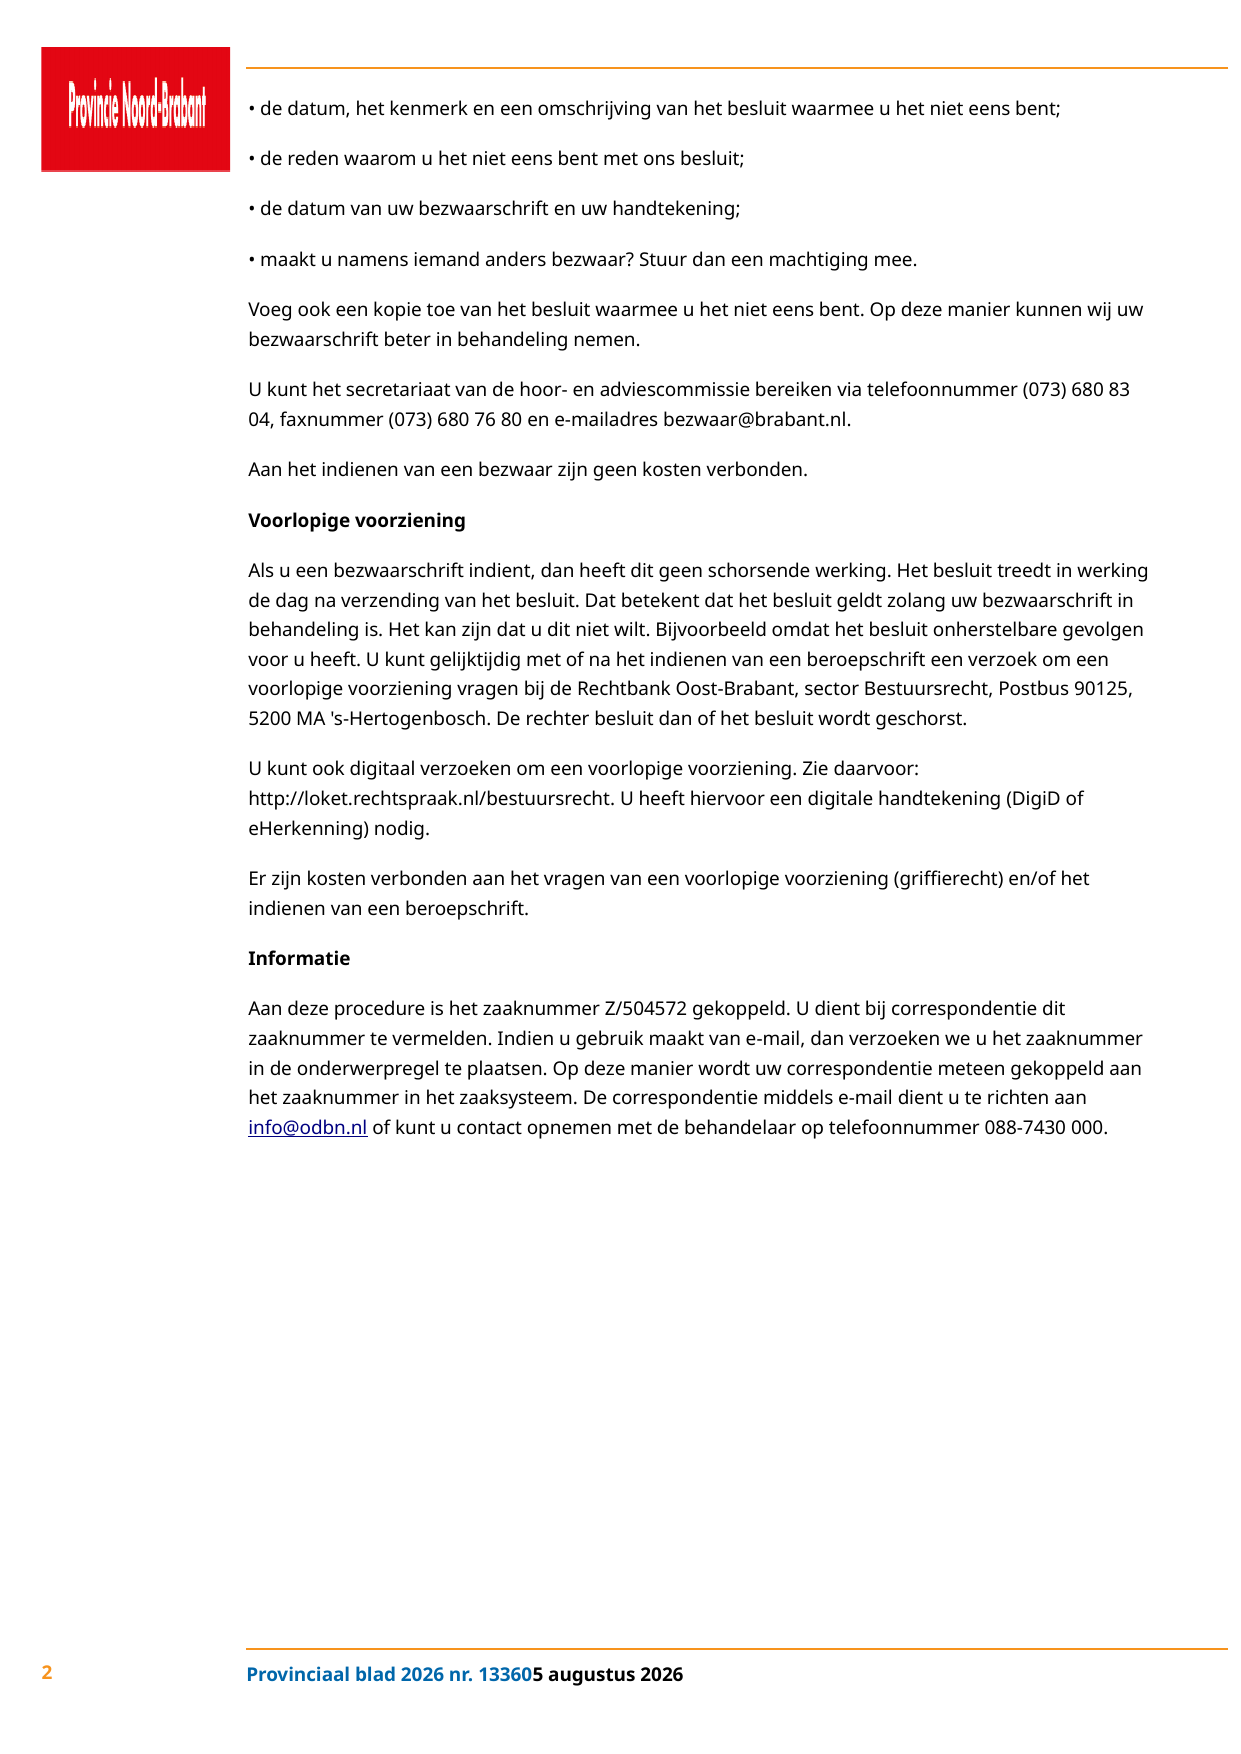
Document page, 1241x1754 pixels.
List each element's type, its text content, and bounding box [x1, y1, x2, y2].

text • de datum van uw bezwaarschrift en uw handtekening; [248, 196, 1152, 221]
text U kunt ook digitaal verzoeken om een voorlopige voorziening. Zie daarvoor: http://loket.rechtspraak.nl/bestuursrecht. U heeft hiervoor een digitale handtekening (DigiD of eHerkenning) nodig. [248, 756, 1152, 841]
text • de datum, het kenmerk en een omschrijving van het besluit waarmee u het niet eens bent; [248, 95, 1152, 121]
picture [41, 47, 231, 172]
text Aan deze procedure is het zaaknummer Z/504572 gekoppeld. U dient bij correspondentie dit zaaknummer te vermelden. Indien u gebruik maakt van e-mail, dan verzoeken we u het zaaknummer in de onderwerpregel te plaatsen. Op deze manier wordt uw correspondentie meteen gekoppeld aan het zaaknummer in het zaaksysteem. De correspondentie middels e-mail dient u te richten aan info@odbn.nl of kunt u contact opnemen met de behandelaar op telefoonnummer 088-7430 000. [248, 996, 1152, 1140]
text Aan het indienen van een bezwaar zijn geen kosten verbonden. [248, 456, 1152, 482]
text Voeg ook een kopie toe van het besluit waarmee u het niet eens bent. Op deze manier kunnen wij uw bezwaarschrift beter in behandeling nemen. [248, 296, 1152, 352]
text Er zijn kosten verbonden aan het vragen van een voorlopige voorziening (griffierecht) en/of het indienen van een beroepschrift. [248, 865, 1152, 921]
text • maakt u namens iemand anders bezwaar? Stuur dan een machtiging mee. [248, 246, 1152, 272]
text U kunt het secretariaat van de hoor- en adviescommissie bereiken via telefoonnummer (073) 680 83 04, faxnummer (073) 680 76 80 en e-mailadres bezwaar@brabant.nl. [248, 376, 1152, 432]
text Voorlopige voorziening [248, 507, 1152, 533]
text Als u een bezwaarschrift indient, dan heeft dit geen schorsende werking. Het besluit treedt in werking de dag na verzending van het besluit. Dat betekent dat het besluit geldt zolang uw bezwaarschrift in behandeling is. Het kan zijn dat u dit niet wilt. Bijvoorbeeld omdat het besluit onherstelbare gevolgen voor u heeft. U kunt gelijktijdig met of na het indienen van een beroepschrift een verzoek om een voorlopige voorziening vragen bij de Rechtbank Oost-Brabant, sector Bestuursrecht, Postbus 90125, 5200 MA 's‑Hertogenbosch. De rechter besluit dan of het besluit wordt geschorst. [248, 557, 1152, 731]
text • de reden waarom u het niet eens bent met ons besluit; [248, 145, 1152, 171]
text Informatie [248, 945, 1152, 971]
